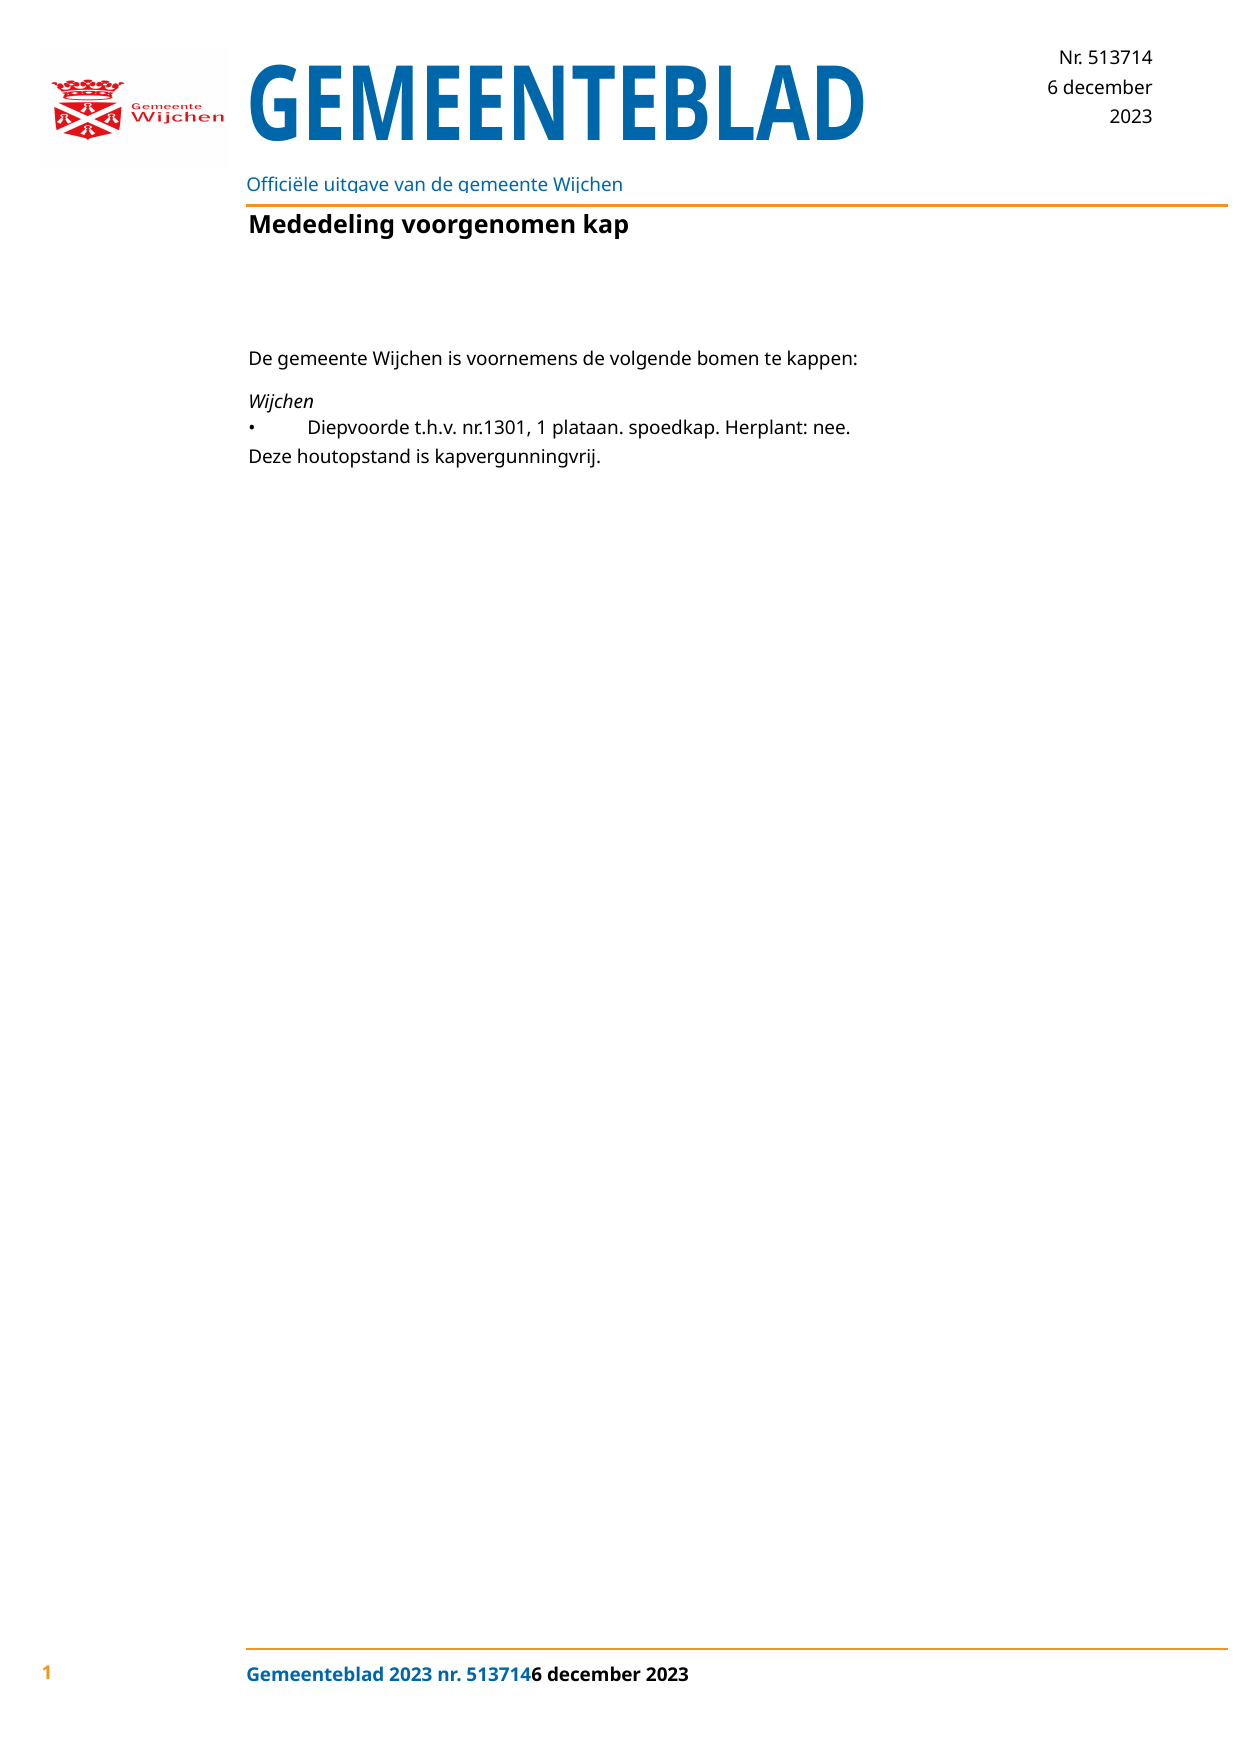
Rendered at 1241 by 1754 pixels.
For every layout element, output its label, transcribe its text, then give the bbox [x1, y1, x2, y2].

text Deze houtopstand is kapvergunningvrij. [248, 444, 1152, 469]
text De gemeente Wijchen is voornemens de volgende bomen te kappen: [248, 345, 1152, 371]
picture [41, 47, 231, 172]
text Mededeling voorgenomen kap [248, 207, 1152, 241]
text Wijchen [248, 388, 1152, 414]
list Diepvoorde t.h.v. nr.1301, 1 plataan. spoedkap. Herplant: nee. [248, 414, 1152, 440]
